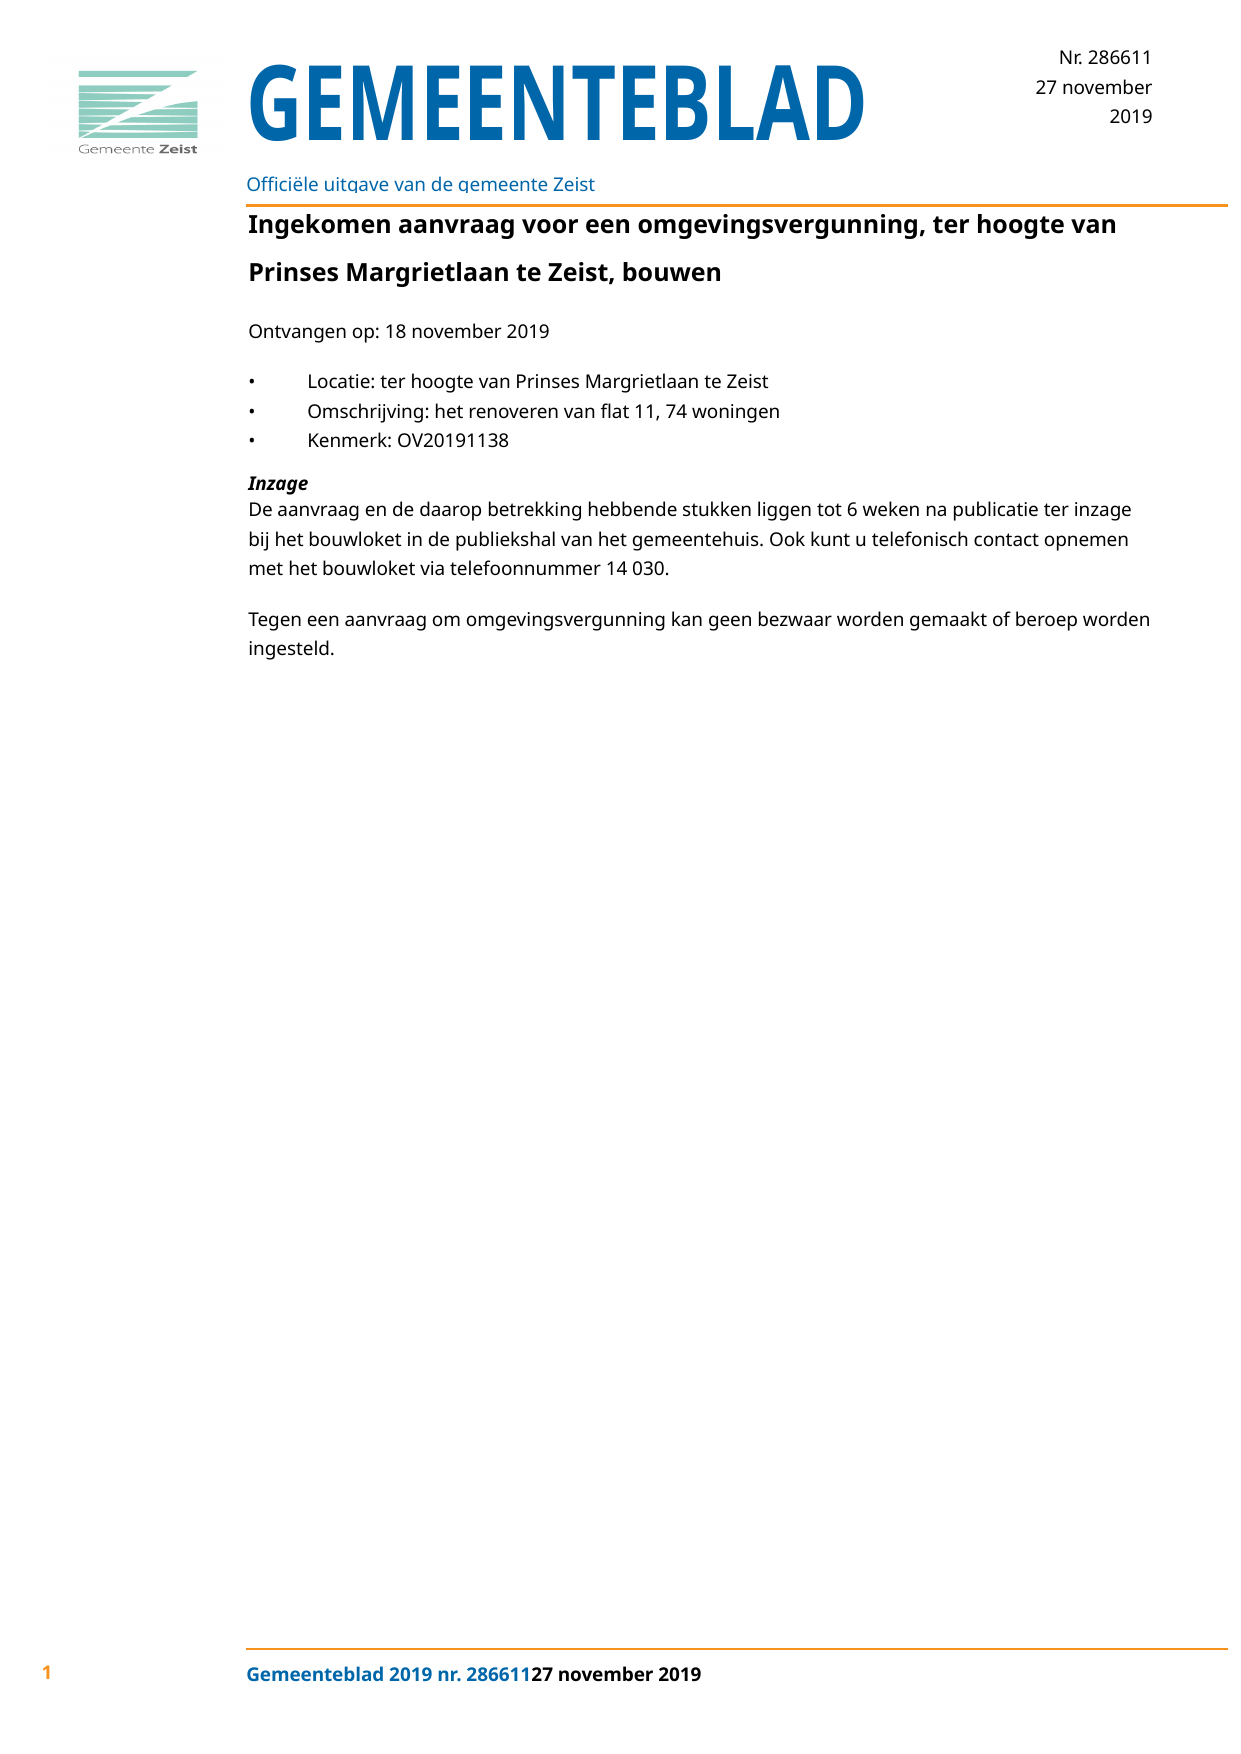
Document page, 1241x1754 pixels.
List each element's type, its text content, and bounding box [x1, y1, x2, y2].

text Ingekomen aanvraag voor een omgevingsvergunning, ter hoogte van Prinses Margrietlaan te Zeist, bouwen [248, 207, 1152, 288]
list Kenmerk: OV20191138 [248, 427, 1152, 453]
text Inzage [248, 471, 1152, 496]
picture [41, 47, 231, 172]
list Omschrijving: het renoveren van flat 11, 74 woningen [248, 398, 1152, 424]
text De aanvraag en de daarop betrekking hebbende stukken liggen tot 6 weken na publicatie ter inzage bij het bouwloket in de publiekshal van het gemeentehuis. Ook kunt u telefonisch contact opnemen met het bouwloket via telefoonnummer 14 030. [248, 496, 1152, 581]
text Tegen een aanvraag om omgevingsvergunning kan geen bezwaar worden gemaakt of beroep worden ingesteld. [248, 606, 1152, 661]
list Locatie: ter hoogte van Prinses Margrietlaan te Zeist [248, 368, 1152, 394]
text Ontvangen op: 18 november 2019 [248, 318, 1152, 344]
